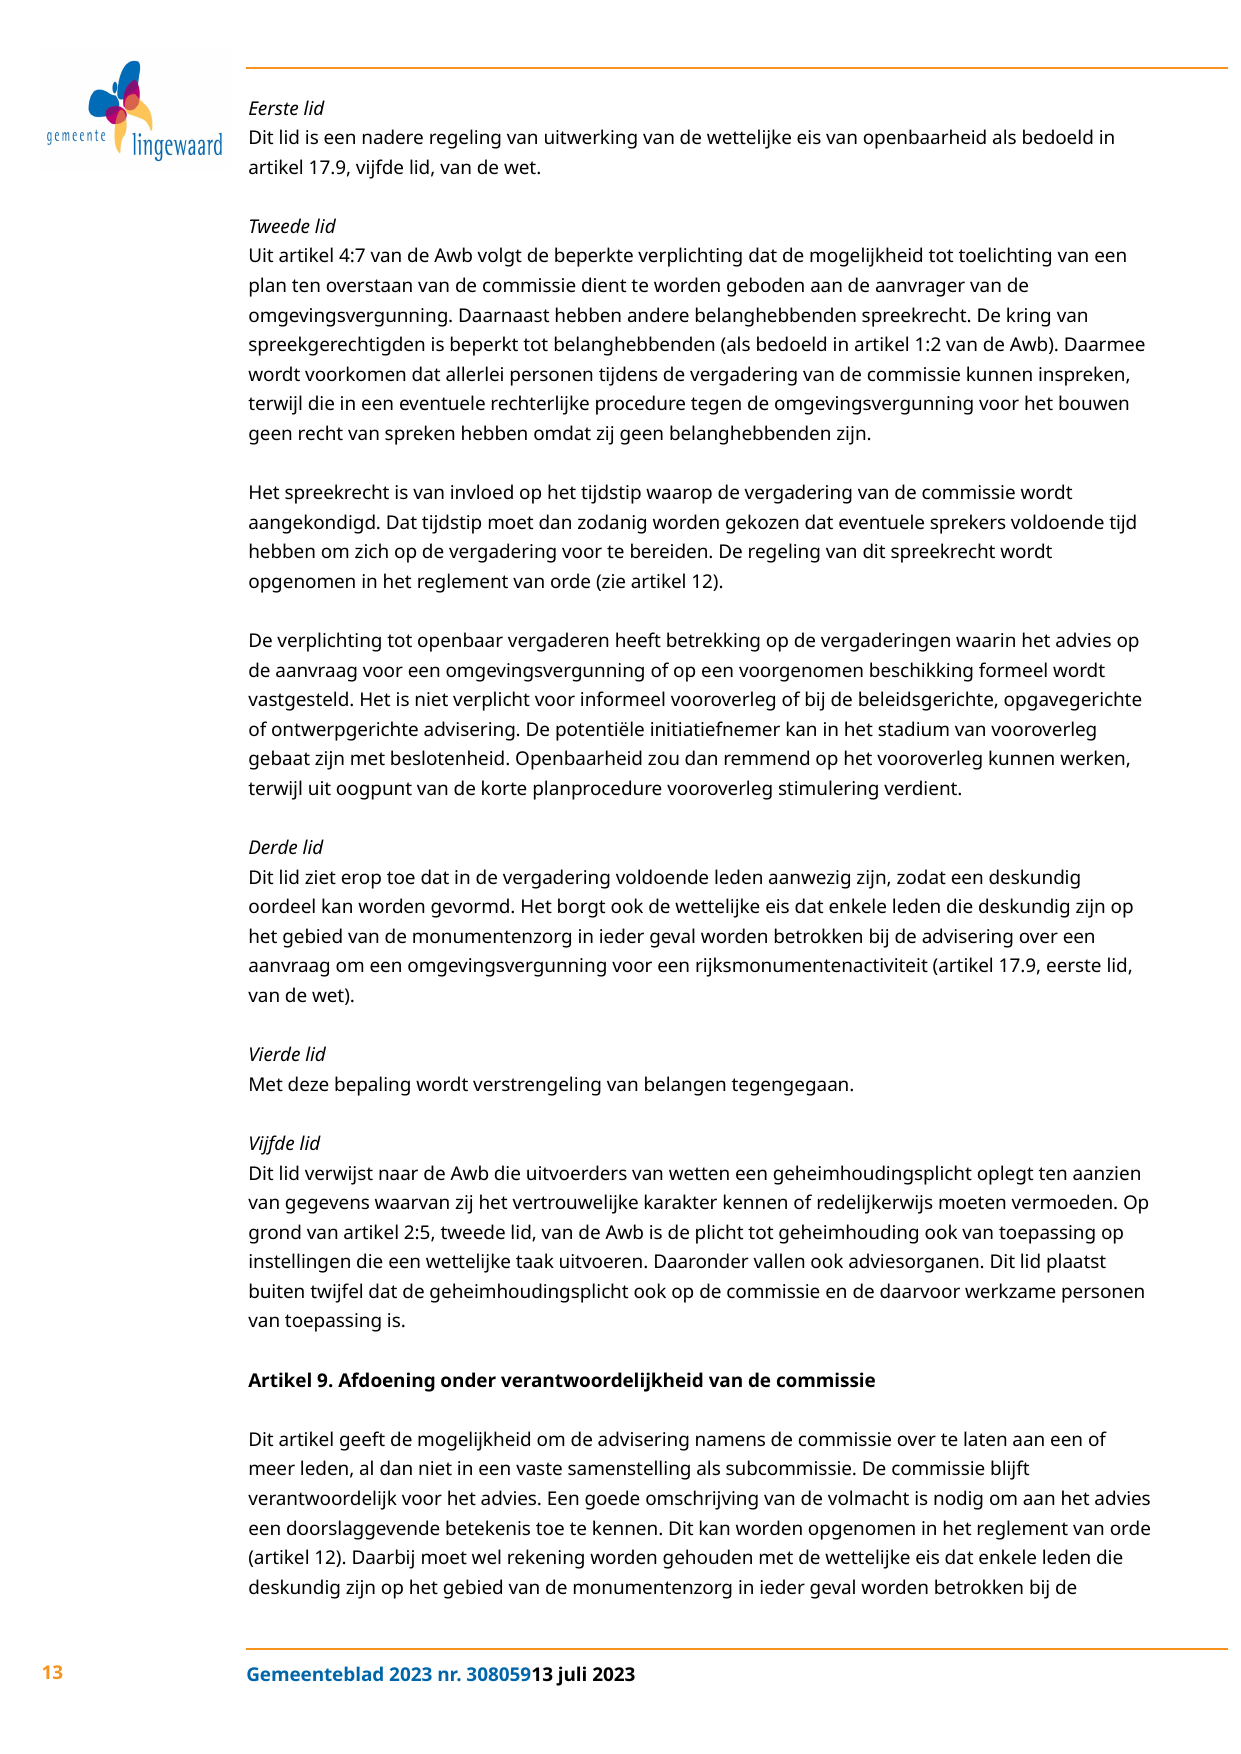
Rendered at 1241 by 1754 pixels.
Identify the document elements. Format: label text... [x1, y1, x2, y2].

text Tweede lid [248, 213, 1152, 239]
text Uit artikel 4:7 van de Awb volgt de beperkte verplichting dat de mogelijkheid tot toelichting van een plan ten overstaan van de commissie dient te worden geboden aan de aanvrager van de omgevingsvergunning. Daarnaast hebben andere belanghebbenden spreekrecht. De kring van spreekgerechtigden is beperkt tot belanghebbenden (als bedoeld in artikel 1:2 van de Awb). Daarmee wordt voorkomen dat allerlei personen tijdens de vergadering van de commissie kunnen inspreken, terwijl die in een eventuele rechterlijke procedure tegen de omgevingsvergunning voor het bouwen geen recht van spreken hebben omdat zij geen belanghebbenden zijn. [248, 243, 1152, 446]
text De verplichting tot openbaar vergaderen heeft betrekking op de vergaderingen waarin het advies op de aanvraag voor een omgevingsvergunning of op een voorgenomen beschikking formeel wordt vastgesteld. Het is niet verplicht voor informeel vooroverleg of bij de beleidsgerichte, opgavegerichte of ontwerpgerichte advisering. De potentiële initiatiefnemer kan in het stadium van vooroverleg gebaat zijn met beslotenheid. Openbaarheid zou dan remmend op het vooroverleg kunnen werken, terwijl uit oogpunt van de korte planprocedure vooroverleg stimulering verdient. [248, 627, 1152, 801]
text Eerste lid [248, 95, 1152, 121]
text Met deze bepaling wordt verstrengeling van belangen tegengegaan. [248, 1071, 1152, 1097]
text Vierde lid [248, 1041, 1152, 1067]
text Vijfde lid [248, 1130, 1152, 1156]
text Dit lid verwijst naar de Awb die uitvoerders van wetten een geheimhoudingsplicht oplegt ten aanzien van gegevens waarvan zij het vertrouwelijke karakter kennen of redelijkerwijs moeten vermoeden. Op grond van artikel 2:5, tweede lid, van de Awb is de plicht tot geheimhouding ook van toepassing op instellingen die een wettelijke taak uitvoeren. Daaronder vallen ook adviesorganen. Dit lid plaatst buiten twijfel dat de geheimhoudingsplicht ook op de commissie en de daarvoor werkzame personen van toepassing is. [248, 1160, 1152, 1333]
text Dit artikel geeft de mogelijkheid om de advisering namens de commissie over te laten aan een of meer leden, al dan niet in een vaste samenstelling als subcommissie. De commissie blijft verantwoordelijk voor het advies. Een goede omschrijving van de volmacht is nodig om aan het advies een doorslaggevende betekenis toe te kennen. Dit kan worden opgenomen in het reglement van orde (artikel 12). Daarbij moet wel rekening worden gehouden met de wettelijke eis dat enkele leden die deskundig zijn op het gebied van de monumentenzorg in ieder geval worden betrokken bij de [248, 1426, 1152, 1600]
text Dit lid is een nadere regeling van uitwerking van de wettelijke eis van openbaarheid als bedoeld in artikel 17.9, vijfde lid, van de wet. [248, 124, 1152, 180]
text Artikel 9. Afdoening onder verantwoordelijkheid van de commissie [248, 1367, 1152, 1393]
text Het spreekrecht is van invloed op het tijdstip waarop de vergadering van de commissie wordt aangekondigd. Dat tijdstip moet dan zodanig worden gekozen dat eventuele sprekers voldoende tijd hebben om zich op de vergadering voor te bereiden. De regeling van dit spreekrecht wordt opgenomen in het reglement van orde (zie artikel 12). [248, 479, 1152, 594]
text Derde lid [248, 834, 1152, 860]
picture [41, 47, 231, 172]
text Dit lid ziet erop toe dat in de vergadering voldoende leden aanwezig zijn, zodat een deskundig oordeel kan worden gevormd. Het borgt ook de wettelijke eis dat enkele leden die deskundig zijn op het gebied van de monumentenzorg in ieder geval worden betrokken bij de advisering over een aanvraag om een omgevingsvergunning voor een rijksmonumentenactiviteit (artikel 17.9, eerste lid, van de wet). [248, 864, 1152, 1008]
